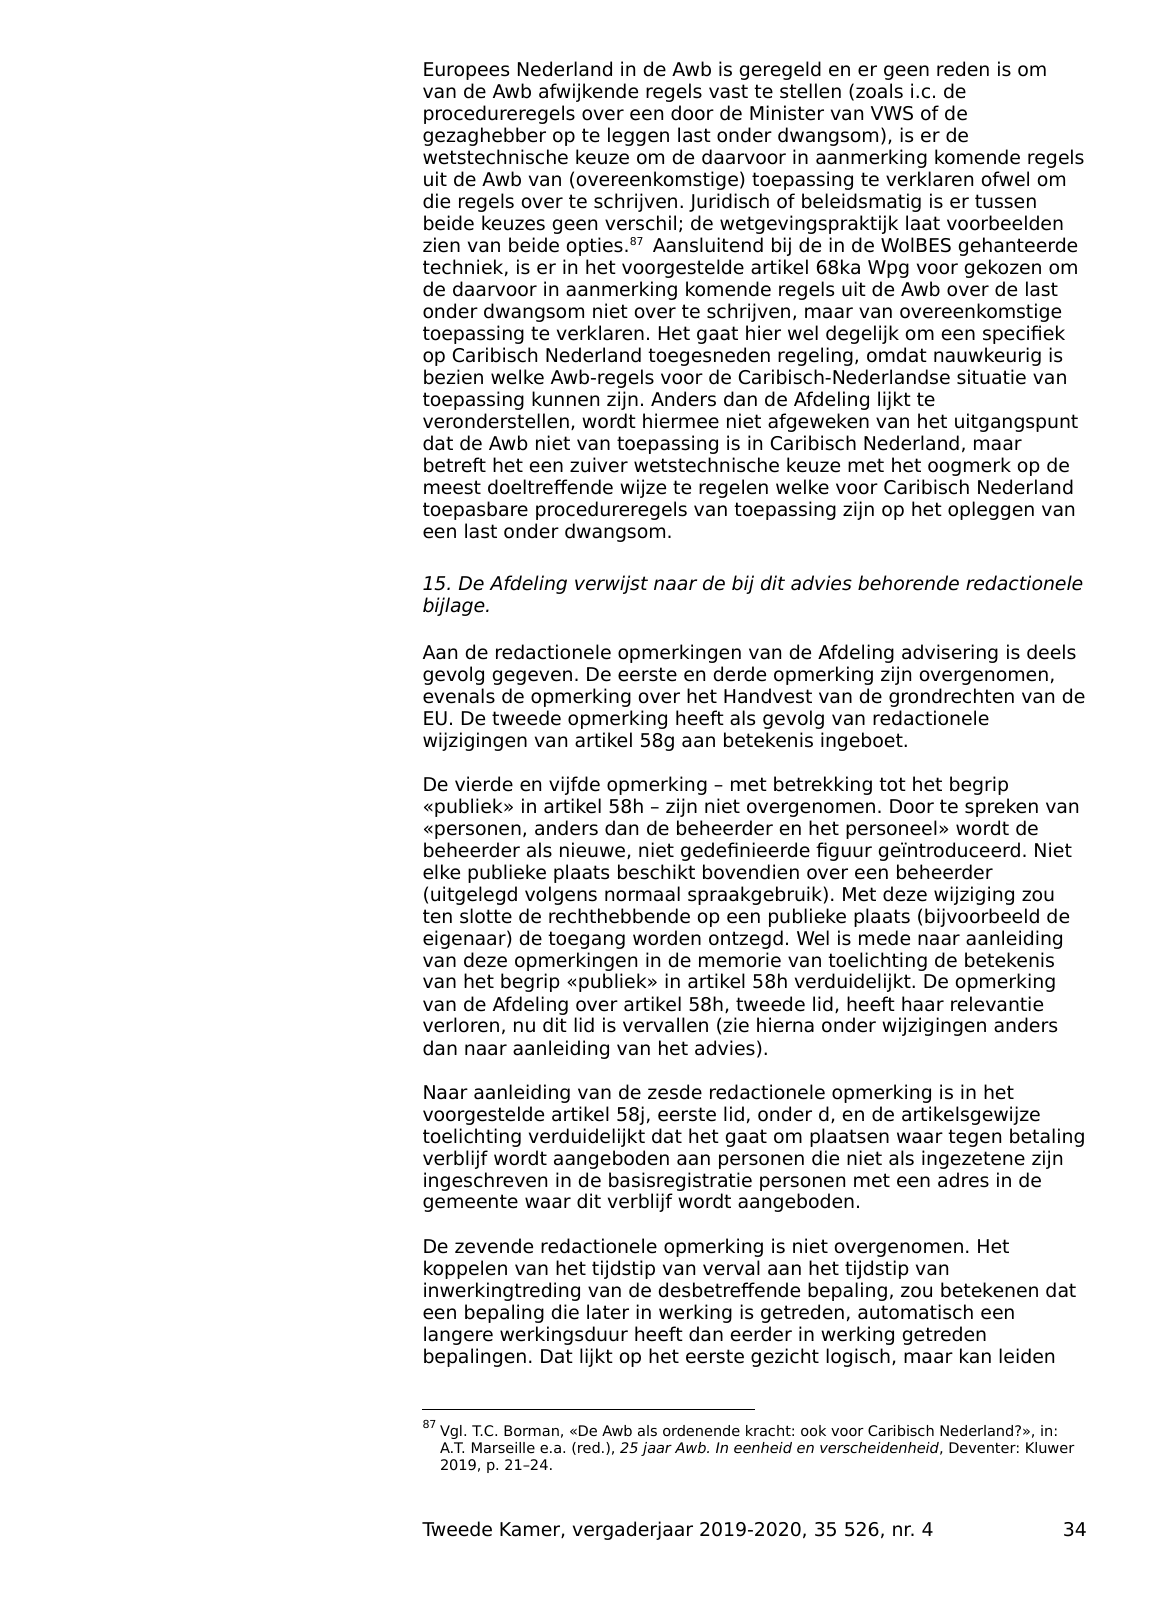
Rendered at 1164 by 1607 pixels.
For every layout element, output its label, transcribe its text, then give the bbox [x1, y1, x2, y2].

text De zevende redactionele opmerking is niet overgenomen. Het koppelen van het tijdstip van verval aan het tijdstip van inwerkingtreding van de desbetreffende bepaling, zou betekenen dat een bepaling die later in werking is getreden, automatisch een langere werkingsduur heeft dan eerder in werking getreden bepalingen. Dat lijkt op het eerste gezicht logisch, maar kan leiden [422, 1236, 1087, 1367]
text De vierde en vijfde opmerking – met betrekking tot het begrip «publiek» in artikel 58h – zijn niet overgenomen. Door te spreken van «personen, anders dan de beheerder en het personeel» wordt de beheerder als nieuwe, niet gedefinieerde figuur geïntroduceerd. Niet elke publieke plaats beschikt bovendien over een beheerder (uitgelegd volgens normaal spraakgebruik). Met deze wijziging zou ten slotte de rechthebbende op een publieke plaats (bijvoorbeeld de eigenaar) de toegang worden ontzegd. Wel is mede naar aanleiding van deze opmerkingen in de memorie van toelichting de betekenis van het begrip «publiek» in artikel 58h verduidelijkt. De opmerking van de Afdeling over artikel 58h, tweede lid, heeft haar relevantie verloren, nu dit lid is vervallen (zie hierna onder wijzigingen anders dan naar aanleiding van het advies). [422, 774, 1087, 1059]
text Aan de redactionele opmerkingen van de Afdeling advisering is deels gevolg gegeven. De eerste en derde opmerking zijn overgenomen, evenals de opmerking over het Handvest van de grondrechten van de EU. De tweede opmerking heeft als gevolg van redactionele wijzigingen van artikel 58g aan betekenis ingeboet. [422, 642, 1087, 751]
text Vgl. T.C. Borman, «De Awb als ordenende kracht: ook voor Caribisch Nederland?», in: A.T. Marseille e.a. (red.), 25 jaar Awb. In eenheid en verscheidenheid, Deventer: Kluwer 2019, p. 21–24. [422, 1418, 1087, 1474]
subtitle 15. De Afdeling verwijst naar de bij dit advies behorende redactionele bijlage. [422, 573, 1087, 617]
text Naar aanleiding van de zesde redactionele opmerking is in het voorgestelde artikel 58j, eerste lid, onder d, en de artikelsgewijze toelichting verduidelijkt dat het gaat om plaatsen waar tegen betaling verblijf wordt aangeboden aan personen die niet als ingezetene zijn ingeschreven in de basisregistratie personen met een adres in de gemeente waar dit verblijf wordt aangeboden. [422, 1082, 1087, 1213]
text Europees Nederland in de Awb is geregeld en er geen reden is om van de Awb afwijkende regels vast te stellen (zoals i.c. de procedureregels over een door de Minister van VWS of de gezaghebber op te leggen last onder dwangsom), is er de wetstechnische keuze om de daarvoor in aanmerking komende regels uit de Awb van (overeenkomstige) toepassing te verklaren ofwel om die regels over te schrijven. Juridisch of beleidsmatig is er tussen beide keuzes geen verschil; de wetgevingspraktijk laat voorbeelden zien van beide opties. Aansluitend bij de in de WolBES gehanteerde techniek, is er in het voorgestelde artikel 68ka Wpg voor gekozen om de daarvoor in aanmerking komende regels uit de Awb over de last onder dwangsom niet over te schrijven, maar van overeenkomstige toepassing te verklaren. Het gaat hier wel degelijk om een specifiek op Caribisch Nederland toegesneden regeling, omdat nauwkeurig is bezien welke Awb-regels voor de Caribisch-Nederlandse situatie van toepassing kunnen zijn. Anders dan de Afdeling lijkt te veronderstellen, wordt hiermee niet afgeweken van het uitgangspunt dat de Awb niet van toepassing is in Caribisch Nederland, maar betreft het een zuiver wetstechnische keuze met het oogmerk op de meest doeltreffende wijze te regelen welke voor Caribisch Nederland toepasbare procedureregels van toepassing zijn op het opleggen van een last onder dwangsom. [422, 59, 1087, 543]
